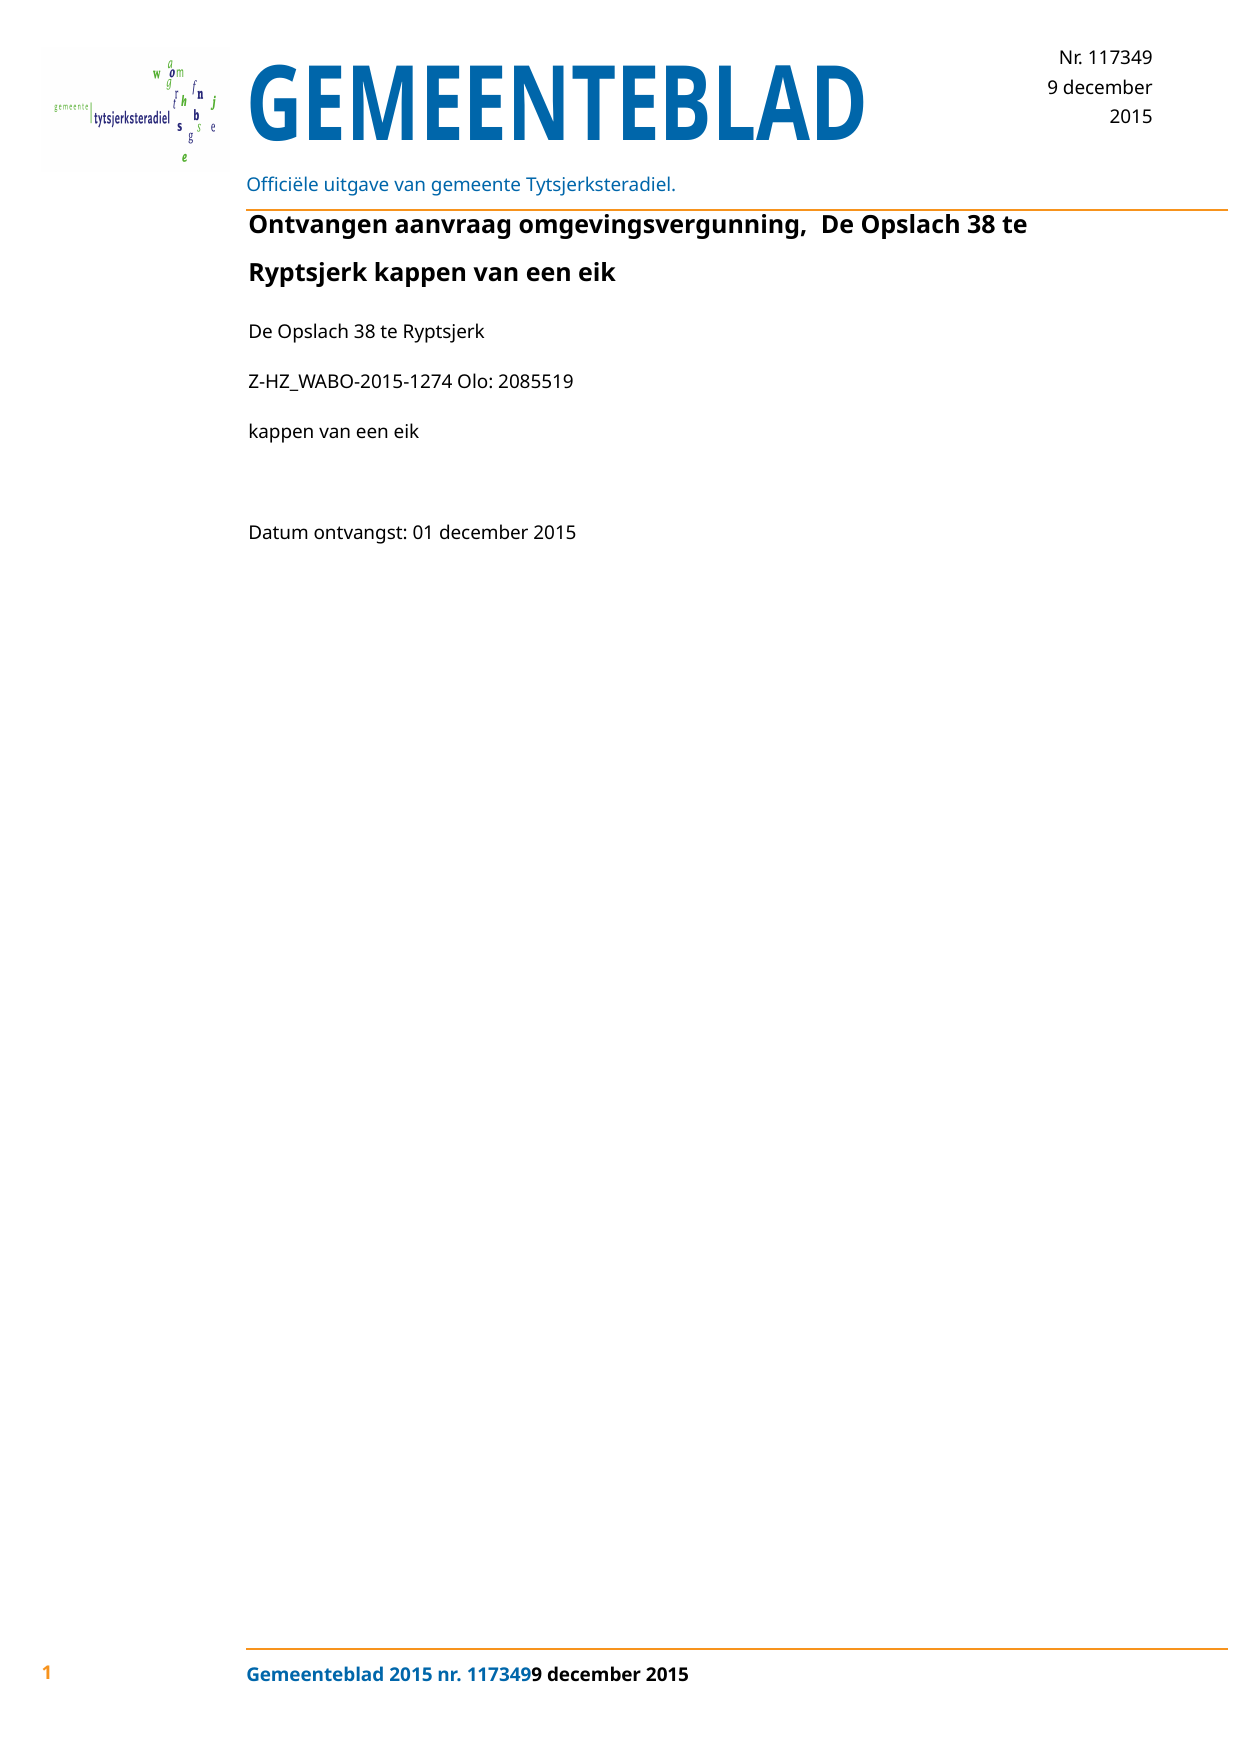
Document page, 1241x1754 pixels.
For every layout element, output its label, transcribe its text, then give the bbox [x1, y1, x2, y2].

text Z-HZ_WABO-2015-1274 Olo: 2085519 [248, 368, 1152, 394]
text De Opslach 38 te Ryptsjerk [248, 318, 1152, 344]
text Datum ontvangst: 01 december 2015 [248, 519, 1152, 545]
text Ontvangen aanvraag omgevingsvergunning, De Opslach 38 te Ryptsjerk kappen van een eik [248, 211, 1152, 288]
picture [41, 47, 231, 172]
text kappen van een eik [248, 419, 1152, 444]
